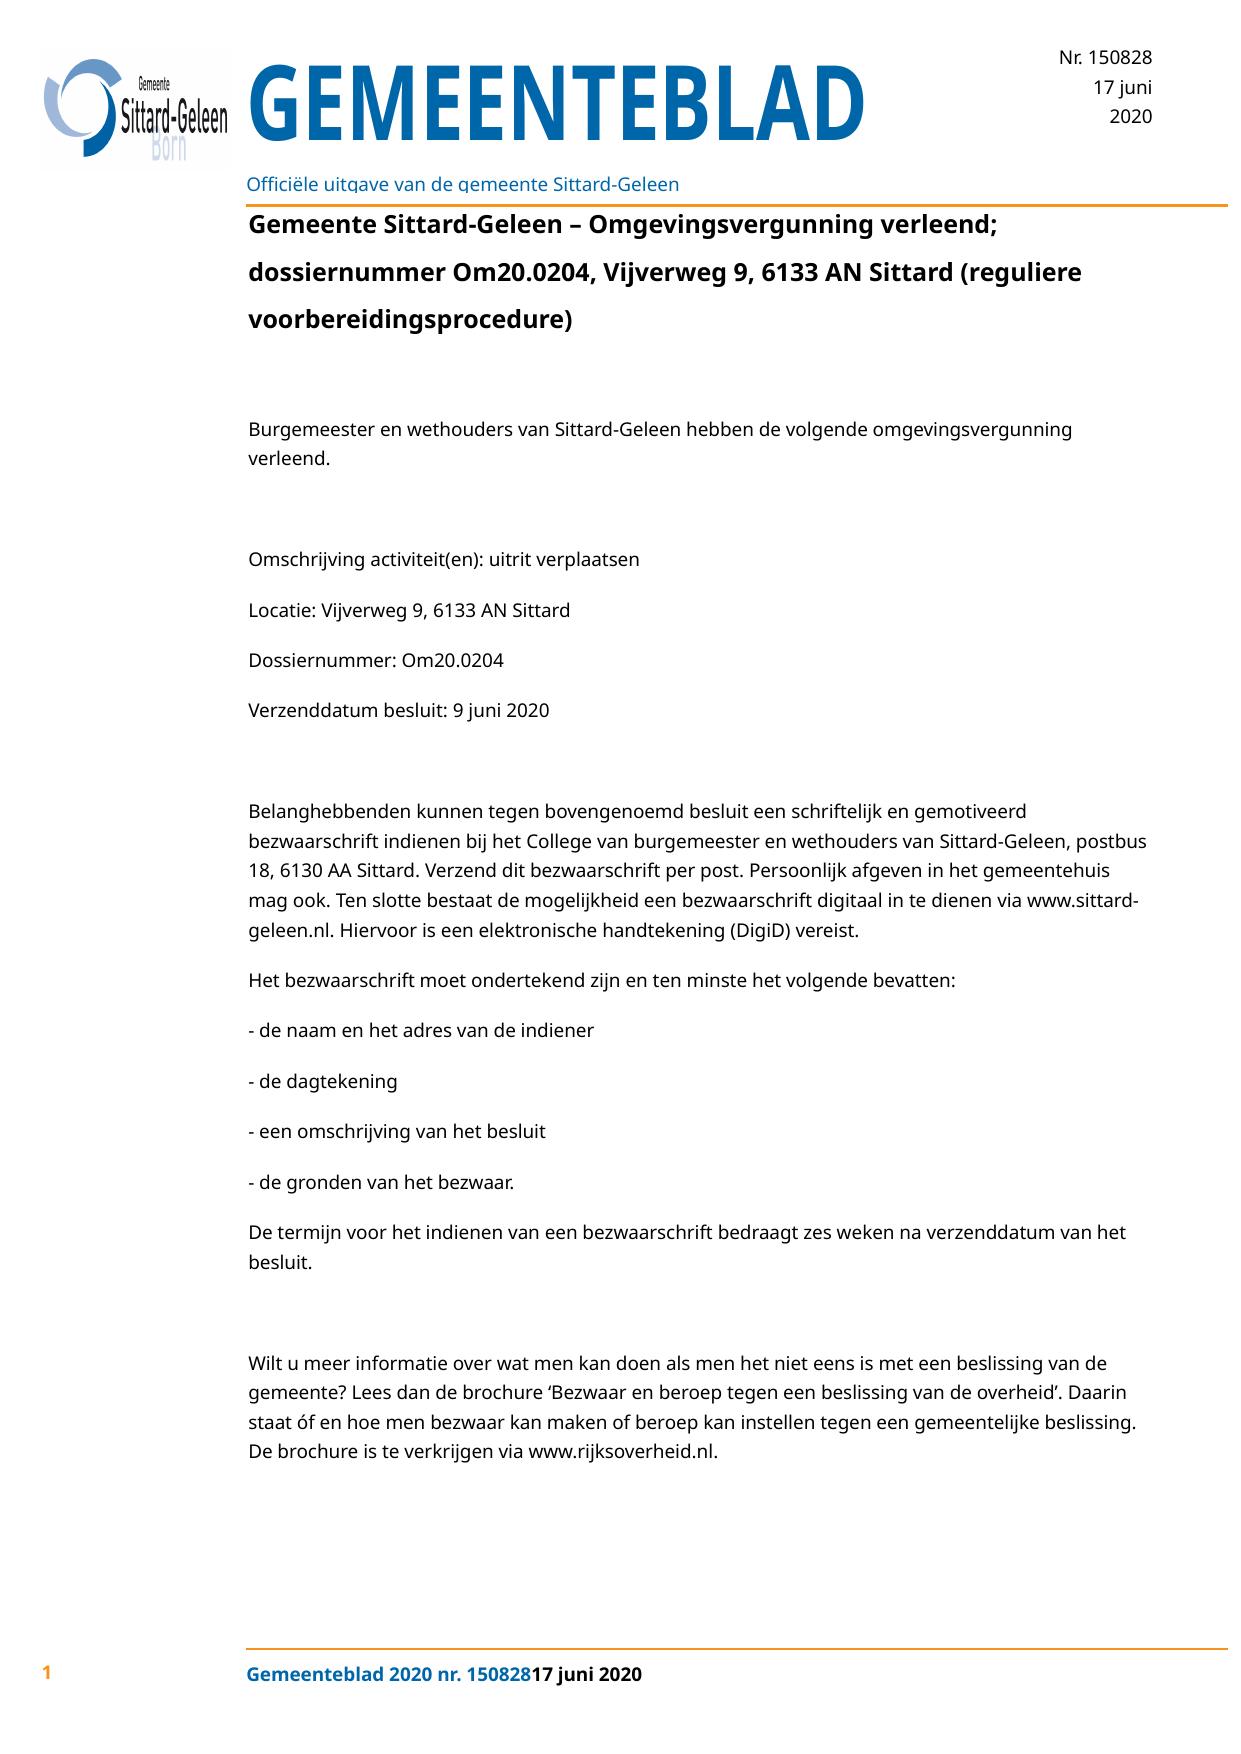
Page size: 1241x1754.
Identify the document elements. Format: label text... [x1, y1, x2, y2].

text Wilt u meer informatie over wat men kan doen als men het niet eens is met een beslissing van de gemeente? Lees dan de brochure ‘Bezwaar en beroep tegen een beslissing van de overheid’. Daarin staat óf en hoe men bezwaar kan maken of beroep kan instellen tegen een gemeentelijke beslissing. De brochure is te verkrijgen via www.rijksoverheid.nl. [248, 1350, 1152, 1464]
text Dossiernummer: Om20.0204 [248, 647, 1152, 673]
text Gemeente Sittard-Geleen – Omgevingsvergunning verleend; dossiernummer Om20.0204, Vijverweg 9, 6133 AN Sittard (reguliere voorbereidingsprocedure) [248, 207, 1152, 336]
text - de gronden van het bezwaar. [248, 1169, 1152, 1194]
text Het bezwaarschrift moet ondertekend zijn en ten minste het volgende bevatten: [248, 967, 1152, 993]
text Burgemeester en wethouders van Sittard-Geleen hebben de volgende omgevingsvergunning verleend. [248, 416, 1152, 471]
text - een omschrijving van het besluit [248, 1118, 1152, 1144]
text Omschrijving activiteit(en): uitrit verplaatsen [248, 546, 1152, 572]
text De termijn voor het indienen van een bezwaarschrift bedraagt zes weken na verzenddatum van het besluit. [248, 1219, 1152, 1274]
picture [41, 47, 231, 172]
text - de dagtekening [248, 1068, 1152, 1094]
text - de naam en het adres van de indiener [248, 1018, 1152, 1043]
text Locatie: Vijverweg 9, 6133 AN Sittard [248, 597, 1152, 622]
text Verzenddatum besluit: 9 juni 2020 [248, 698, 1152, 723]
text Belanghebbenden kunnen tegen bovengenoemd besluit een schriftelijk en gemotiveerd bezwaarschrift indienen bij het College van burgemeester en wethouders van Sittard-Geleen, postbus 18, 6130 AA Sittard. Verzend dit bezwaarschrift per post. Persoonlijk afgeven in het gemeentehuis mag ook. Ten slotte bestaat de mogelijkheid een bezwaarschrift digitaal in te dienen via www.sittard-geleen.nl. Hiervoor is een elektronische handtekening (DigiD) vereist. [248, 798, 1152, 942]
